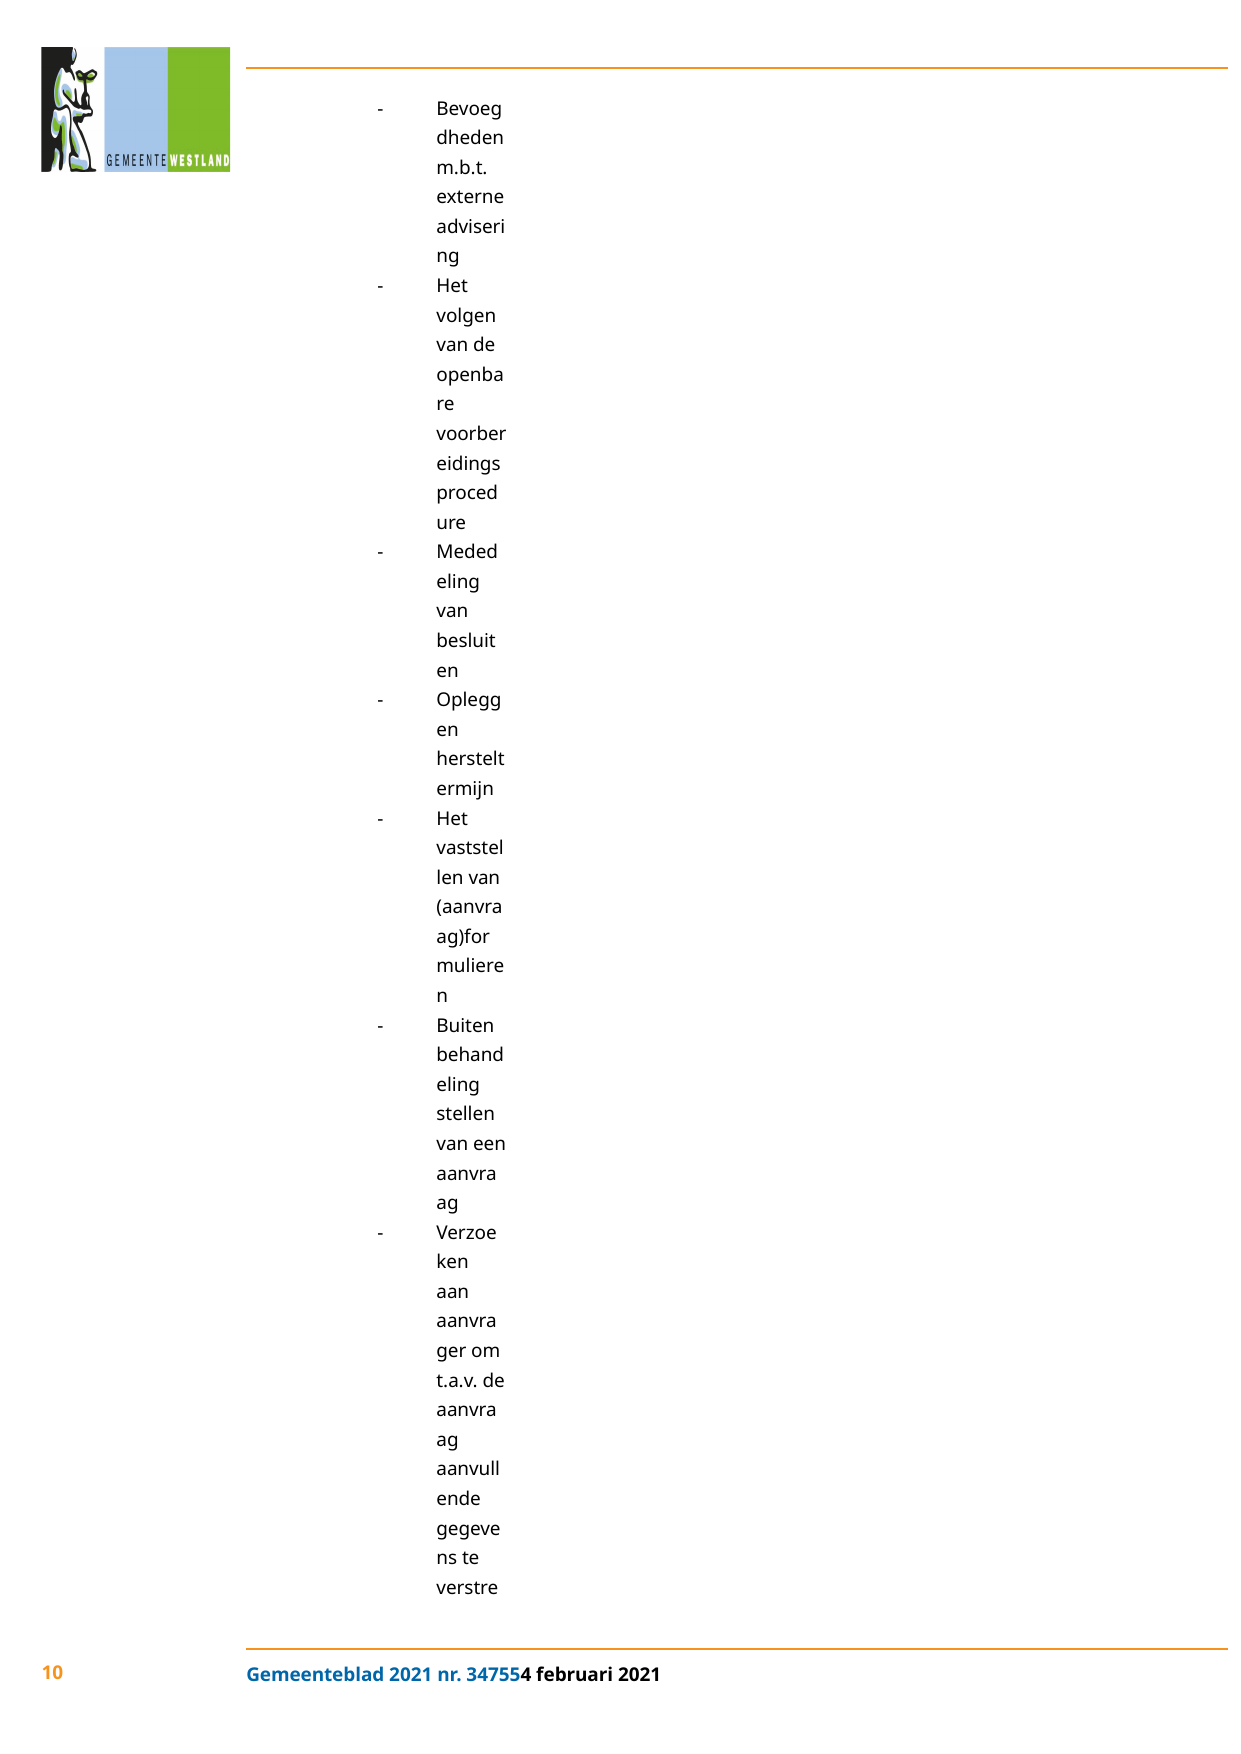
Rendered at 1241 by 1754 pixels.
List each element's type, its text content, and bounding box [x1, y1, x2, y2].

table_cell [506, 95, 635, 1600]
table_cell [894, 95, 1022, 1600]
table_cell [1023, 95, 1152, 1600]
table_cell [764, 95, 893, 1600]
table_cell [248, 95, 377, 1600]
picture [41, 47, 231, 172]
table_cell Bevoegdheden m.b.t. externe advisering Het volgen van de openbare voorbereidingsprocedure Mededeling van besluiten Opleggen hersteltermijn Het vaststellen van (aanvraag)formulieren Buiten behandeling stellen van een aanvraag Verzoeken aan aanvrager om t.a.v. de aanvraag aanvullende gegevens te verstre [377, 95, 506, 1600]
table_cell [635, 95, 764, 1600]
